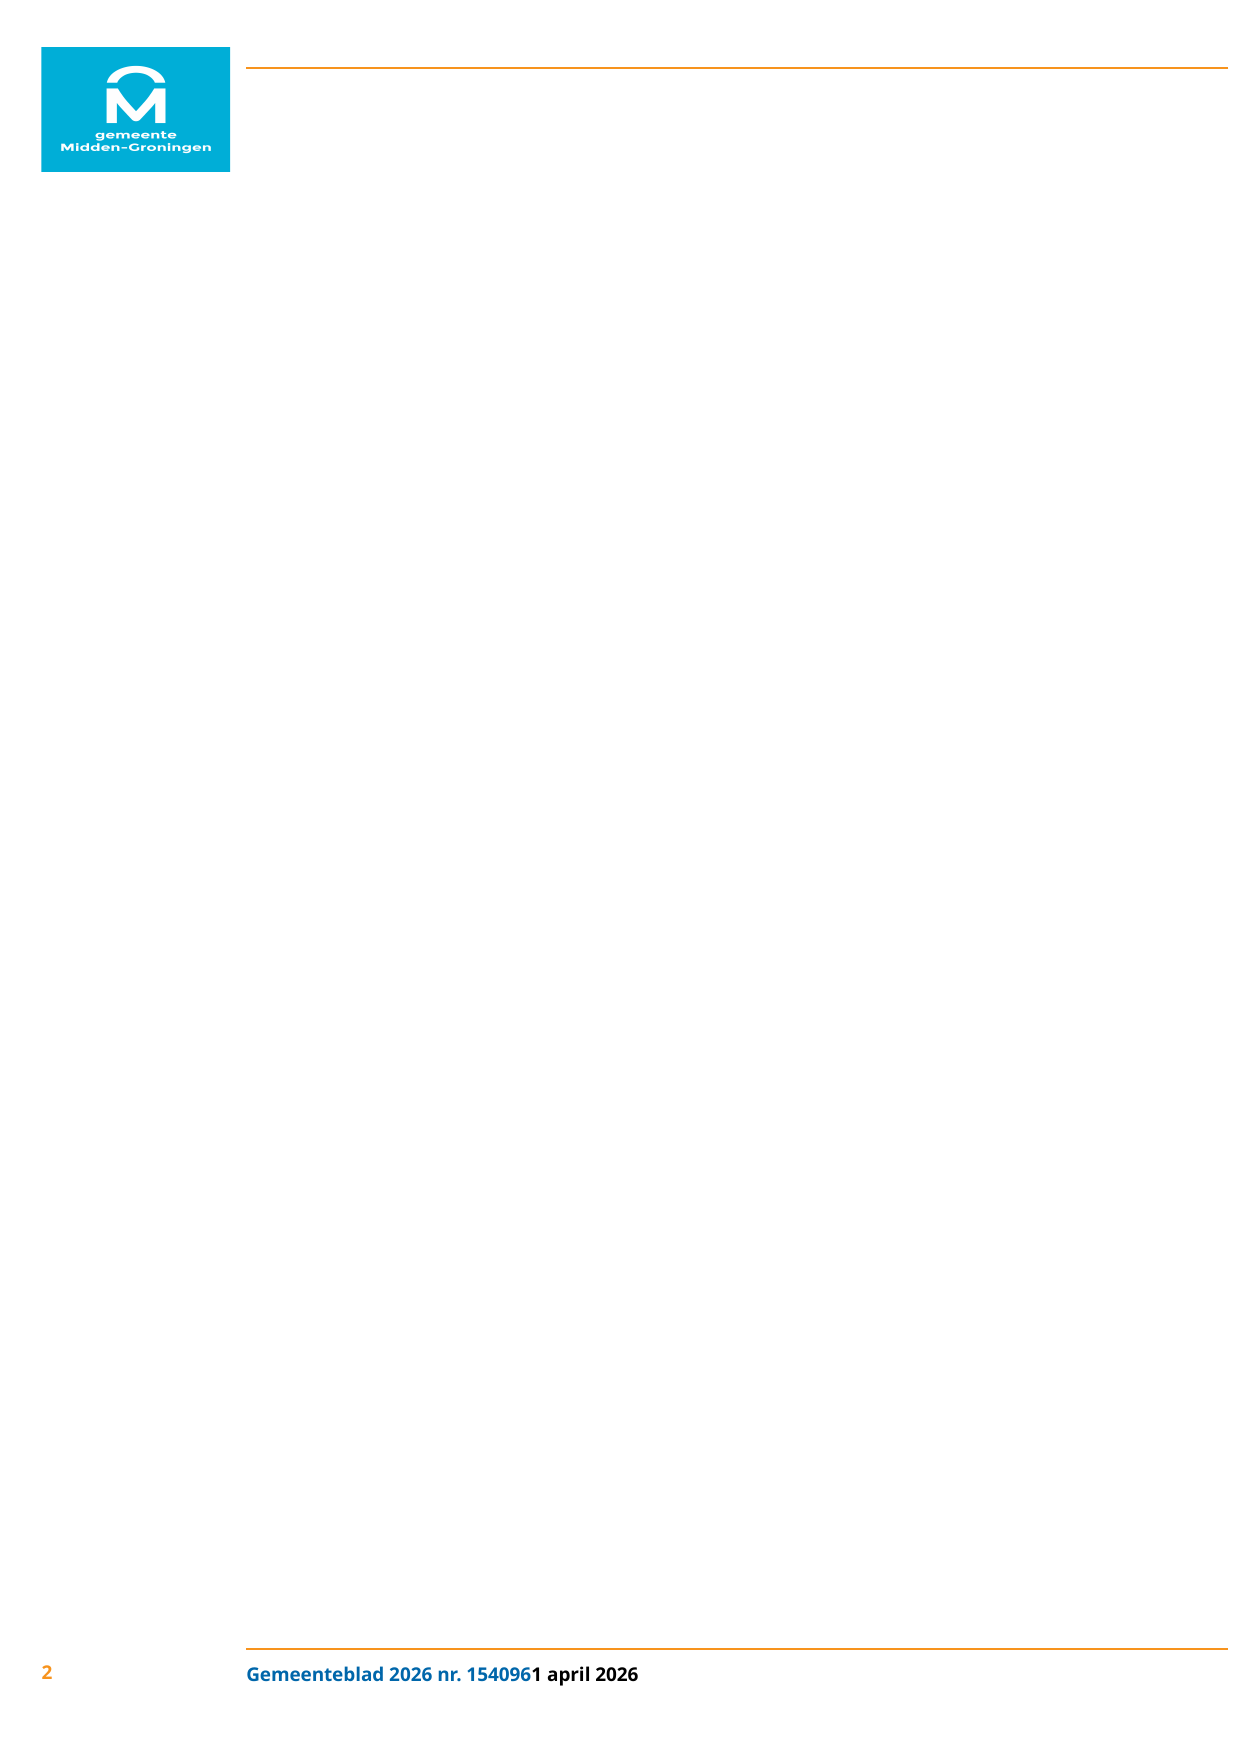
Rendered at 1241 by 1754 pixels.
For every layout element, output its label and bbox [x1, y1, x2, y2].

picture [184, 146, 190, 153]
picture [108, 66, 164, 82]
picture [107, 89, 165, 122]
